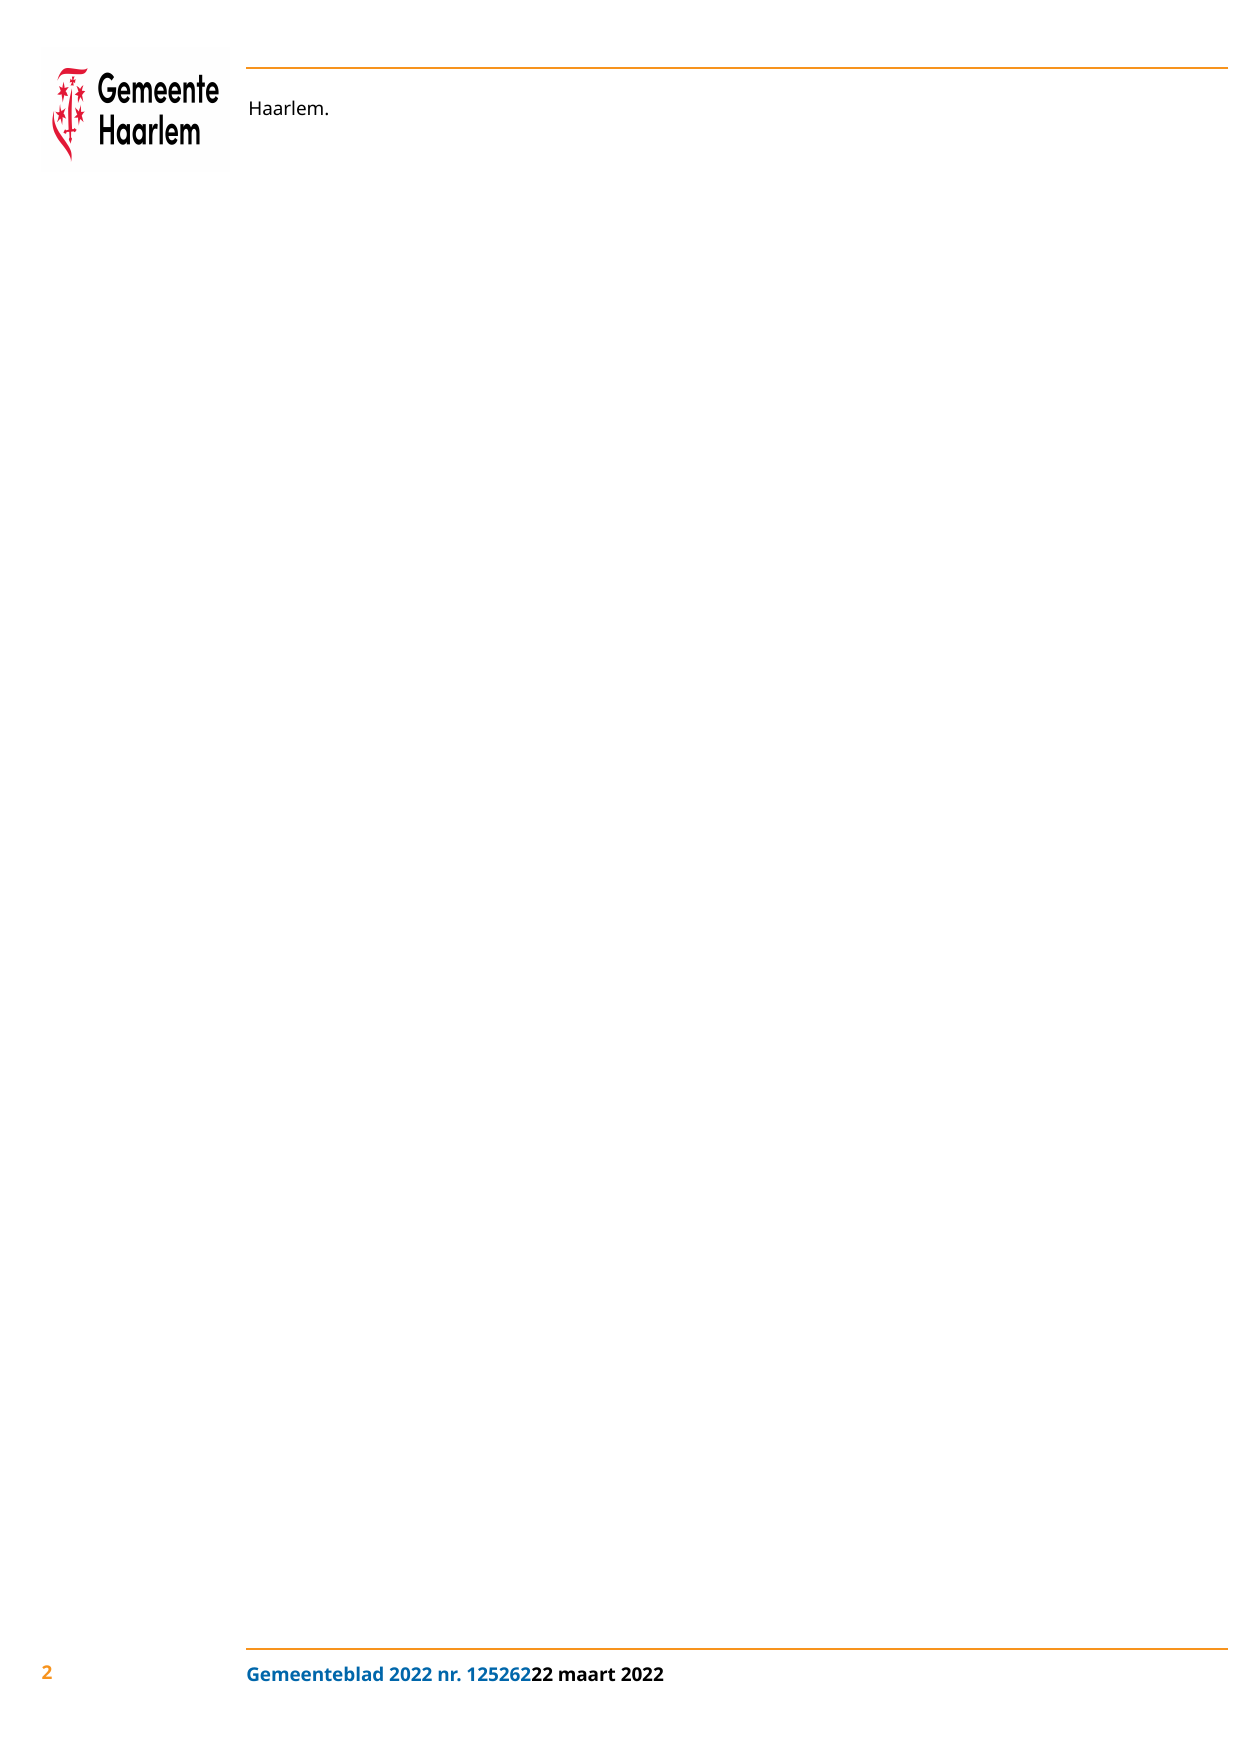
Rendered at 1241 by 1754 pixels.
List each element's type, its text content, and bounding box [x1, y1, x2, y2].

text Haarlem. [248, 95, 1152, 121]
picture [41, 47, 231, 172]
